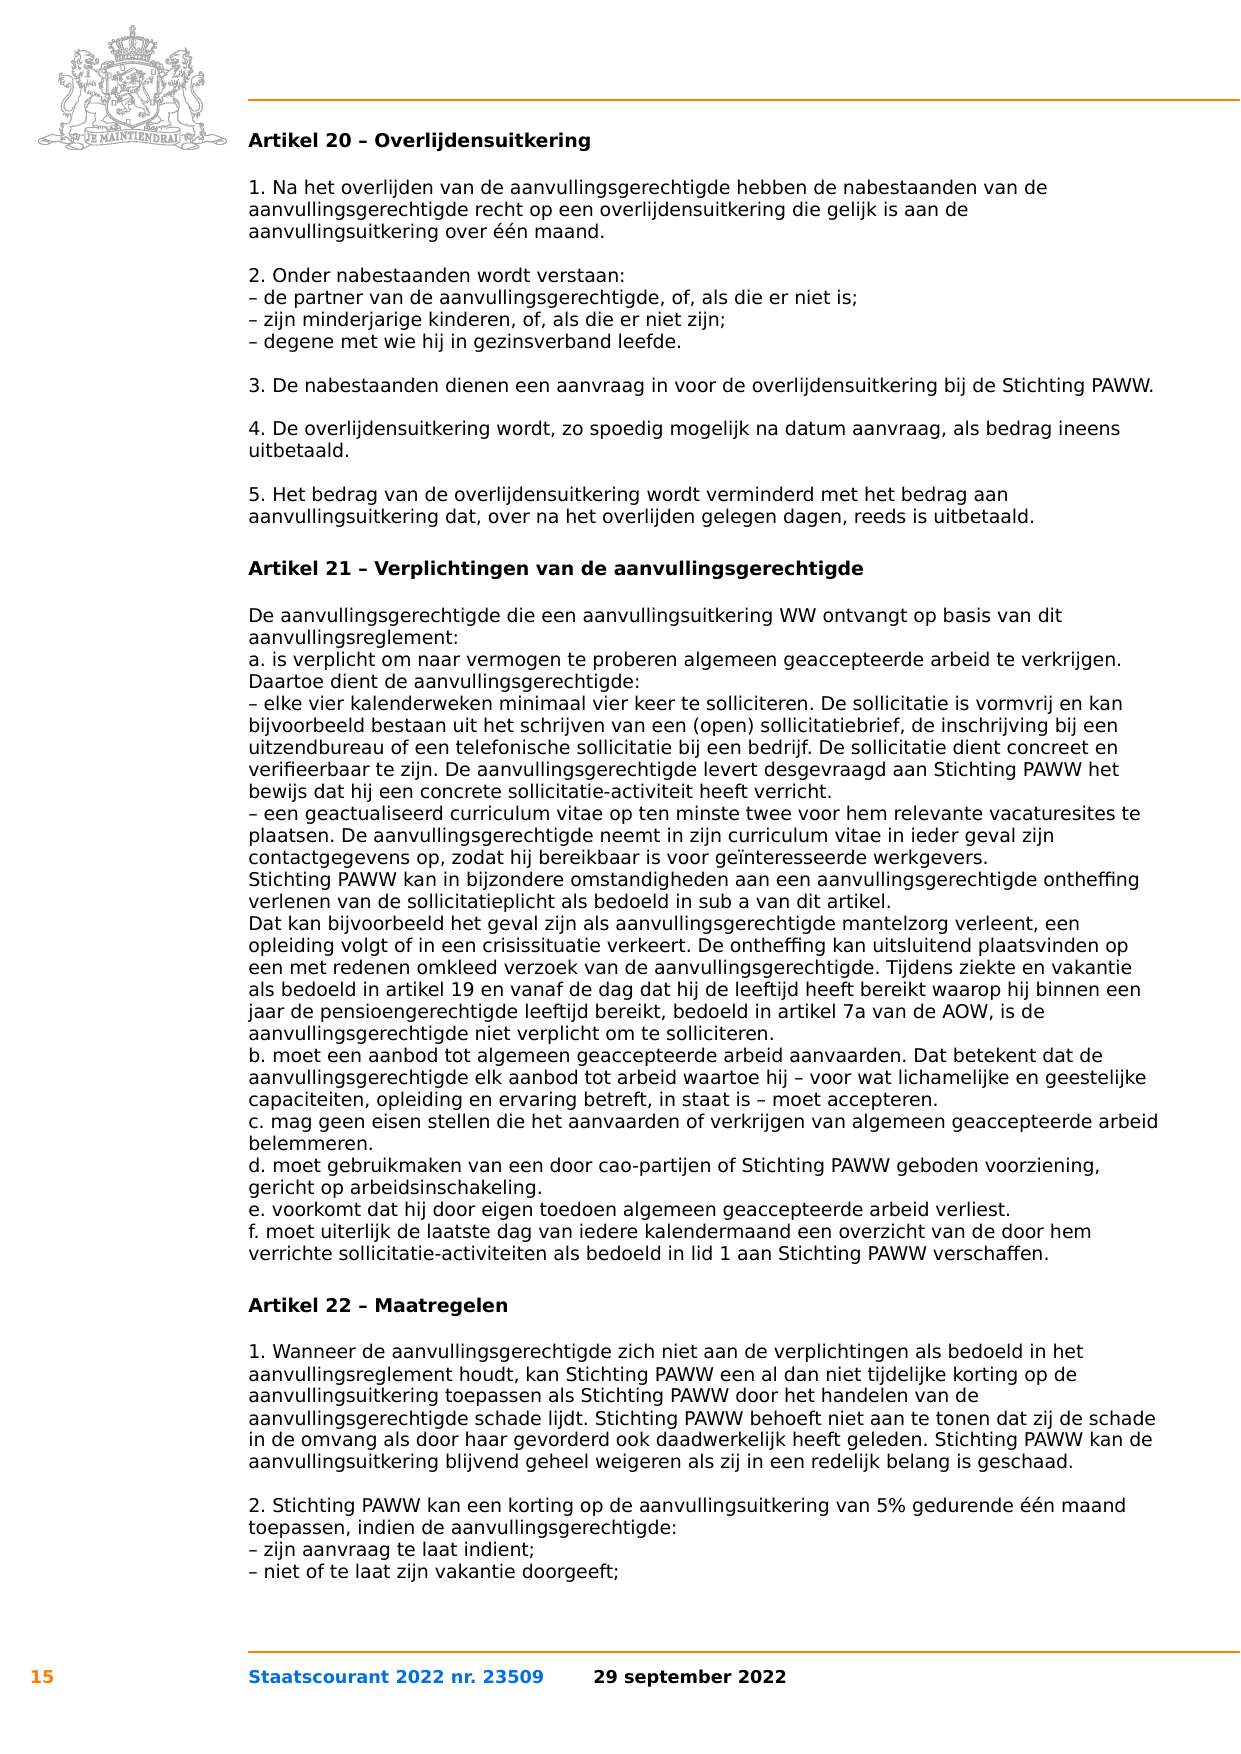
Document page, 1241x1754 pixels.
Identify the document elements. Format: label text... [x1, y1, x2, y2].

text – de partner van de aanvullingsgerechtigde, of, als die er niet is; [248, 287, 1163, 309]
text b. moet een aanbod tot algemeen geaccepteerde arbeid aanvaarden. Dat betekent dat de aanvullingsgerechtigde elk aanbod tot arbeid waartoe hij – voor wat lichamelijke en geestelijke capaciteiten, opleiding en ervaring betreft, in staat is – moet accepteren. [248, 1045, 1163, 1111]
text e. voorkomt dat hij door eigen toedoen algemeen geaccepteerde arbeid verliest. [248, 1198, 1163, 1221]
text 2. Stichting PAWW kan een korting op de aanvullingsuitkering van 5% gedurende één maand toepassen, indien de aanvullingsgerechtigde: [248, 1495, 1163, 1539]
text 4. De overlijdensuitkering wordt, zo spoedig mogelijk na datum aanvraag, als bedrag ineens uitbetaald. [248, 418, 1163, 462]
text f. moet uiterlijk de laatste dag van iedere kalendermaand een overzicht van de door hem verrichte sollicitatie-activiteiten als bedoeld in lid 1 aan Stichting PAWW verschaffen. [248, 1221, 1163, 1264]
text – elke vier kalenderweken minimaal vier keer te solliciteren. De sollicitatie is vormvrij en kan bijvoorbeeld bestaan uit het schrijven van een (open) sollicitatiebrief, de inschrijving bij een uitzendbureau of een telefonische sollicitatie bij een bedrijf. De sollicitatie dient concreet en verifieerbaar te zijn. De aanvullingsgerechtigde levert desgevraagd aan Stichting PAWW het bewijs dat hij een concrete sollicitatie-activiteit heeft verricht. [248, 693, 1163, 803]
text 1. Na het overlijden van de aanvullingsgerechtigde hebben de nabestaanden van de aanvullingsgerechtigde recht op een overlijdensuitkering die gelijk is aan de aanvullingsuitkering over één maand. [248, 177, 1163, 243]
text Stichting PAWW kan in bijzondere omstandigheden aan een aanvullingsgerechtigde ontheffing verlenen van de sollicitatieplicht als bedoeld in sub a van dit artikel. [248, 869, 1163, 913]
text 3. De nabestaanden dienen een aanvraag in voor de overlijdensuitkering bij de Stichting PAWW. [248, 374, 1163, 396]
text 5. Het bedrag van de overlijdensuitkering wordt verminderd met het bedrag aan aanvullingsuitkering dat, over na het overlijden gelegen dagen, reeds is uitbetaald. [248, 484, 1163, 528]
text – degene met wie hij in gezinsverband leefde. [248, 331, 1163, 353]
text a. is verplicht om naar vermogen te proberen algemeen geaccepteerde arbeid te verkrijgen. Daartoe dient de aanvullingsgerechtigde: [248, 649, 1163, 693]
text – niet of te laat zijn vakantie doorgeeft; [248, 1561, 1163, 1583]
text De aanvullingsgerechtigde die een aanvullingsuitkering WW ontvangt op basis van dit aanvullingsreglement: [248, 605, 1163, 649]
text Dat kan bijvoorbeeld het geval zijn als aanvullingsgerechtigde mantelzorg verleent, een opleiding volgt of in een crisissituatie verkeert. De ontheffing kan uitsluitend plaatsvinden op een met redenen omkleed verzoek van de aanvullingsgerechtigde. Tijdens ziekte en vakantie als bedoeld in artikel 19 en vanaf de dag dat hij de leeftijd heeft bereikt waarop hij binnen een jaar de pensioengerechtigde leeftijd bereikt, bedoeld in artikel 7a van de AOW, is de aanvullingsgerechtigde niet verplicht om te solliciteren. [248, 913, 1163, 1045]
picture [38, 25, 227, 150]
text – zijn aanvraag te laat indient; [248, 1539, 1163, 1561]
text d. moet gebruikmaken van een door cao-partijen of Stichting PAWW geboden voorziening, gericht op arbeidsinschakeling. [248, 1154, 1163, 1198]
text – zijn minderjarige kinderen, of, als die er niet zijn; [248, 309, 1163, 331]
text c. mag geen eisen stellen die het aanvaarden of verkrijgen van algemeen geaccepteerde arbeid belemmeren. [248, 1111, 1163, 1154]
text 2. Onder nabestaanden wordt verstaan: [248, 265, 1163, 287]
subtitle Artikel 21 – Verplichtingen van de aanvullingsgerechtigde [248, 558, 1163, 580]
text – een geactualiseerd curriculum vitae op ten minste twee voor hem relevante vacaturesites te plaatsen. De aanvullingsgerechtigde neemt in zijn curriculum vitae in ieder geval zijn contactgegevens op, zodat hij bereikbaar is voor geïnteresseerde werkgevers. [248, 803, 1163, 869]
subtitle Artikel 22 – Maatregelen [248, 1294, 1163, 1316]
subtitle Artikel 20 – Overlijdensuitkering [248, 130, 1163, 152]
text 1. Wanneer de aanvullingsgerechtigde zich niet aan de verplichtingen als bedoeld in het aanvullingsreglement houdt, kan Stichting PAWW een al dan niet tijdelijke korting op de aanvullingsuitkering toepassen als Stichting PAWW door het handelen van de aanvullingsgerechtigde schade lijdt. Stichting PAWW behoeft niet aan te tonen dat zij de schade in de omvang als door haar gevorderd ook daadwerkelijk heeft geleden. Stichting PAWW kan de aanvullingsuitkering blijvend geheel weigeren als zij in een redelijk belang is geschaad. [248, 1341, 1163, 1473]
